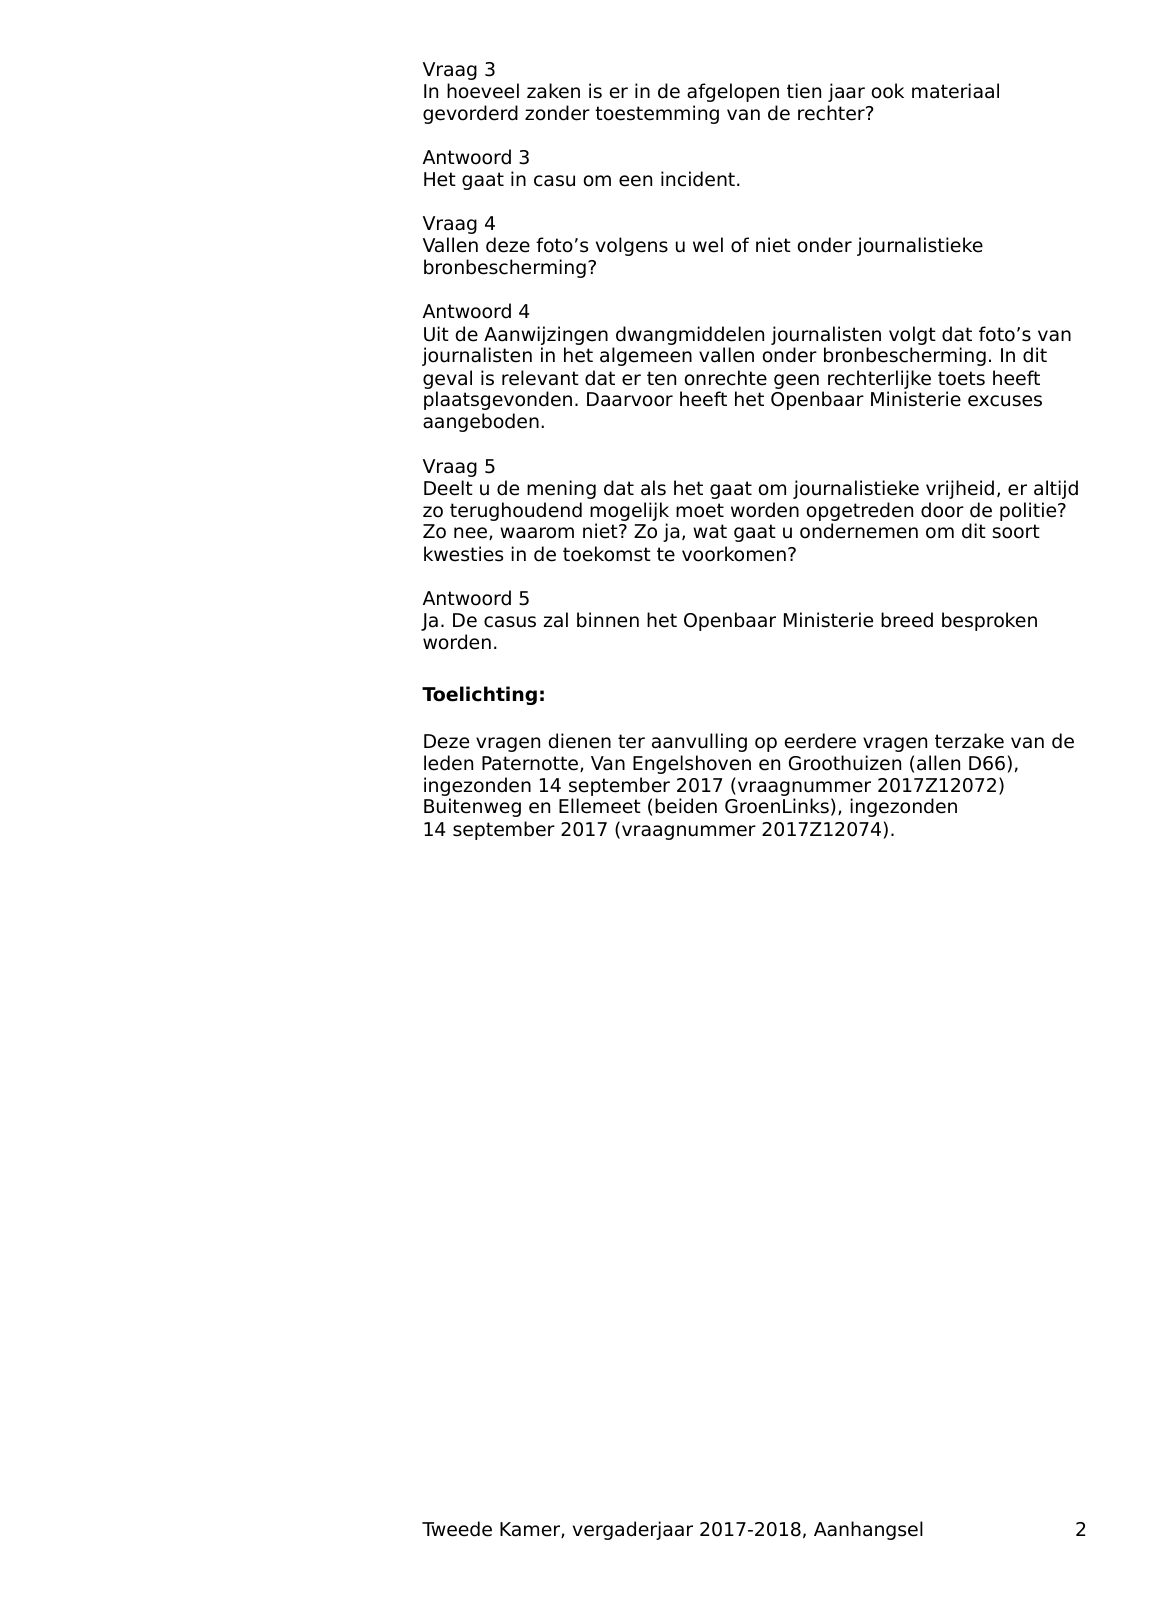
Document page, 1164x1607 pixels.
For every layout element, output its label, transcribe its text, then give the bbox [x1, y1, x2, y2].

text Antwoord 5 [422, 588, 1087, 609]
text Vraag 4 [422, 213, 1087, 235]
text Antwoord 4 [422, 301, 1087, 323]
text Antwoord 3 [422, 147, 1087, 169]
text Ja. De casus zal binnen het Openbaar Ministerie breed besproken worden. [422, 609, 1087, 653]
text Het gaat in casu om een incident. [422, 169, 1087, 191]
text Vallen deze foto’s volgens u wel of niet onder journalistieke bronbescherming? [422, 235, 1087, 279]
text In hoeveel zaken is er in de afgelopen tien jaar ook materiaal gevorderd zonder toestemming van de rechter? [422, 81, 1087, 125]
text Deze vragen dienen ter aanvulling op eerdere vragen terzake van de leden Paternotte, Van Engelshoven en Groothuizen (allen D66), ingezonden 14 september 2017 (vraagnummer 2017Z12072) Buitenweg en Ellemeet (beiden GroenLinks), ingezonden 14 september 2017 (vraagnummer 2017Z12074). [422, 731, 1087, 840]
text Uit de Aanwijzingen dwangmiddelen journalisten volgt dat foto’s van journalisten in het algemeen vallen onder bronbescherming. In dit geval is relevant dat er ten onrechte geen rechterlijke toets heeft plaatsgevonden. Daarvoor heeft het Openbaar Ministerie excuses aangeboden. [422, 323, 1087, 433]
text Vraag 5 [422, 456, 1087, 477]
text Vraag 3 [422, 59, 1087, 81]
text Deelt u de mening dat als het gaat om journalistieke vrijheid, er altijd zo terughoudend mogelijk moet worden opgetreden door de politie? Zo nee, waarom niet? Zo ja, wat gaat u ondernemen om dit soort kwesties in de toekomst te voorkomen? [422, 477, 1087, 565]
subtitle Toelichting: [422, 683, 1087, 706]
